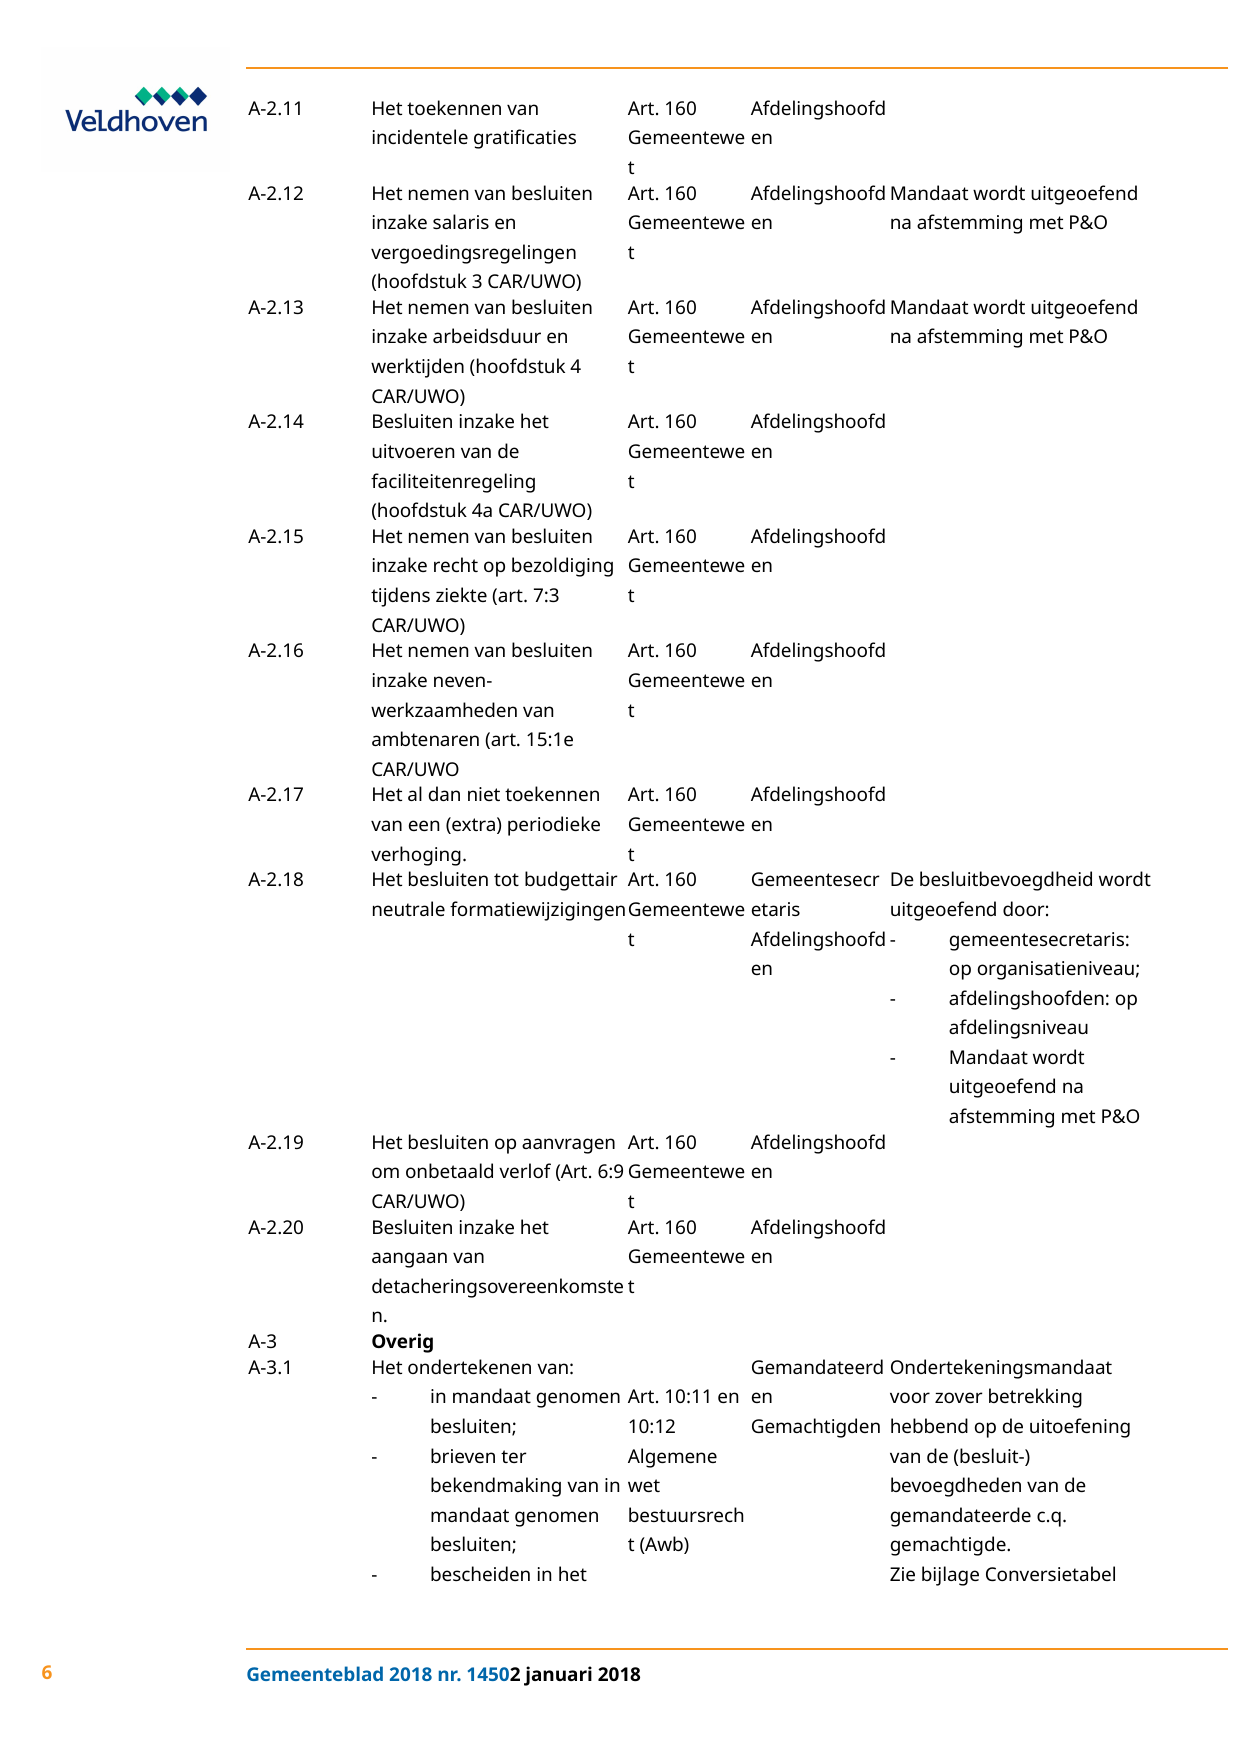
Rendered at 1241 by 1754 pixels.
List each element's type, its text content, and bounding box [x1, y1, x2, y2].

table_cell [890, 638, 1152, 782]
table_cell Afdelingshoofden [751, 409, 889, 523]
table_cell A-2.20 [248, 1214, 371, 1328]
table_cell Ondertekeningsmandaat voor zover betrekking hebbend op de uitoefening van de (besluit-) bevoegdheden van de gemandateerde c.q. gemachtigde. Zie bijlage Conversietabel [890, 1354, 1152, 1587]
table_cell [628, 1328, 1152, 1354]
table_cell De besluitbevoegdheid wordt uitgeoefend door: gemeentesecretaris: op organisatieniveau; afdelingshoofden: op afdelingsniveau Mandaat wordt uitgeoefend na afstemming met P&O [890, 867, 1152, 1129]
table_cell Art. 160 Gemeentewet [628, 409, 751, 523]
table_cell Afdelingshoofden [751, 1129, 889, 1214]
table_cell Het ondertekenen van: in mandaat genomen besluiten; brieven ter bekendmaking van in mandaat genomen besluiten; bescheiden in het [371, 1354, 628, 1587]
table_cell Afdelingshoofden [751, 523, 889, 638]
table_cell A-2.16 [248, 638, 371, 782]
table_cell Het besluiten tot budgettair neutrale formatiewijzigingen [371, 867, 628, 1129]
table_cell Art. 160 Gemeentewet [628, 638, 751, 782]
table_cell Afdelingshoofden [751, 638, 889, 782]
table_cell Mandaat wordt uitgeoefend na afstemming met P&O [890, 180, 1152, 294]
table_cell Art. 160 Gemeentewet [628, 867, 751, 1129]
table_cell Het nemen van besluiten inzake salaris en vergoedingsregelingen (hoofdstuk 3 CAR/UWO) [371, 180, 628, 294]
table_cell Overig [371, 1328, 628, 1354]
table_cell Gemeentesecretaris Afdelingshoofden [751, 867, 889, 1129]
table_cell Afdelingshoofden [751, 294, 889, 409]
table_cell [890, 782, 1152, 867]
table_cell A-2.17 [248, 782, 371, 867]
table_cell Art. 160 Gemeentewet [628, 95, 751, 180]
table_cell A-3.1 [248, 1354, 371, 1587]
table_cell A-2.12 [248, 180, 371, 294]
table_cell Art. 160 Gemeentewet [628, 1129, 751, 1214]
table_cell [890, 523, 1152, 638]
table_cell A-2.15 [248, 523, 371, 638]
table_cell Het nemen van besluiten inzake recht op bezoldiging tijdens ziekte (art. 7:3 CAR/UWO) [371, 523, 628, 638]
table_cell [890, 1214, 1152, 1328]
table_cell Afdelingshoofden [751, 782, 889, 867]
table_cell Het nemen van besluiten inzake arbeidsduur en werktijden (hoofdstuk 4 CAR/UWO) [371, 294, 628, 409]
table_cell [890, 95, 1152, 180]
table_cell A-2.14 [248, 409, 371, 523]
table_cell Afdelingshoofden [751, 1214, 889, 1328]
table_cell Afdelingshoofden [751, 180, 889, 294]
table_cell [890, 1129, 1152, 1214]
table_cell A-3 [248, 1328, 371, 1354]
table_cell A-2.18 [248, 867, 371, 1129]
table_cell Mandaat wordt uitgeoefend na afstemming met P&O [890, 294, 1152, 409]
table_cell Het besluiten op aanvragen om onbetaald verlof (Art. 6:9 CAR/UWO) [371, 1129, 628, 1214]
table_cell Art. 10:11 en 10:12 Algemene wet bestuursrecht (Awb) [628, 1354, 751, 1587]
table_cell Afdelingshoofden [751, 95, 889, 180]
table_cell Art. 160 Gemeentewet [628, 782, 751, 867]
table_cell Art. 160 Gemeentewet [628, 180, 751, 294]
table_cell A-2.19 [248, 1129, 371, 1214]
table_cell [890, 409, 1152, 523]
table_cell Gemandateerden Gemachtigden [751, 1354, 889, 1587]
table_cell Art. 160 Gemeentewet [628, 523, 751, 638]
table_cell Het nemen van besluiten inzake neven-werkzaamheden van ambtenaren (art. 15:1e CAR/UWO [371, 638, 628, 782]
table_cell Het al dan niet toekennen van een (extra) periodieke verhoging. [371, 782, 628, 867]
table_cell Art. 160 Gemeentewet [628, 1214, 751, 1328]
table_cell Besluiten inzake het uitvoeren van de faciliteitenregeling (hoofdstuk 4a CAR/UWO) [371, 409, 628, 523]
picture [41, 47, 231, 172]
table_cell Besluiten inzake het aangaan van detacheringsovereenkomsten. [371, 1214, 628, 1328]
table_cell Art. 160 Gemeentewet [628, 294, 751, 409]
table_cell Het toekennen van incidentele gratificaties [371, 95, 628, 180]
table_cell A-2.13 [248, 294, 371, 409]
table_cell A-2.11 [248, 95, 371, 180]
